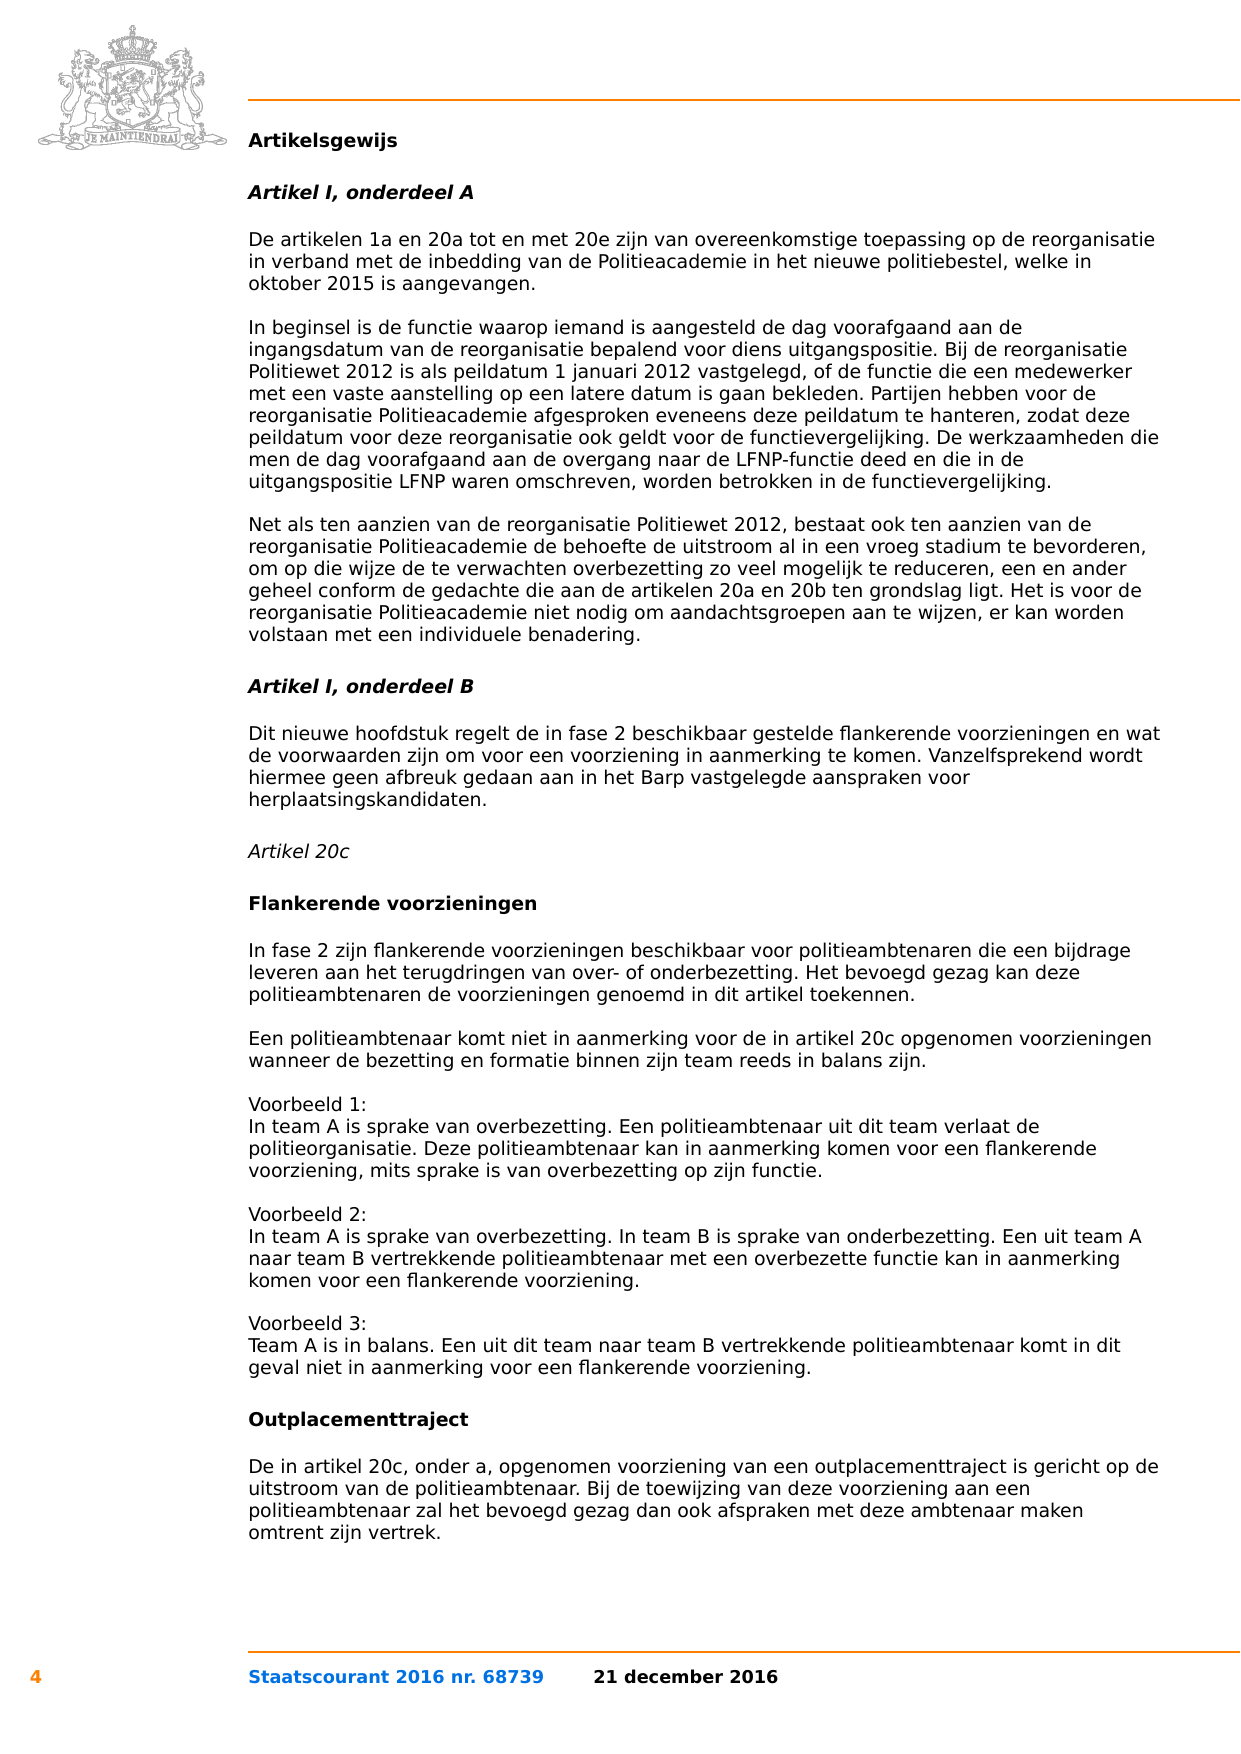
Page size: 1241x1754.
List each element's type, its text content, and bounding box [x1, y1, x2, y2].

text Net als ten aanzien van de reorganisatie Politiewet 2012, bestaat ook ten aanzien van de reorganisatie Politieacademie de behoefte de uitstroom al in een vroeg stadium te bevorderen, om op die wijze de te verwachten overbezetting zo veel mogelijk te reduceren, een en ander geheel conform de gedachte die aan de artikelen 20a en 20b ten grondslag ligt. Het is voor de reorganisatie Politieacademie niet nodig om aandachtsgroepen aan te wijzen, er kan worden volstaan met een individuele benadering. [248, 514, 1163, 646]
subtitle Outplacementtraject [248, 1409, 1163, 1431]
subtitle Artikelsgewijs [248, 130, 1163, 152]
subtitle Artikel 20c [248, 841, 1163, 863]
text De in artikel 20c, onder a, opgenomen voorziening van een outplacementtraject is gericht op de uitstroom van de politieambtenaar. Bij de toewijzing van deze voorziening aan een politieambtenaar zal het bevoegd gezag dan ook afspraken met deze ambtenaar maken omtrent zijn vertrek. [248, 1456, 1163, 1544]
text In beginsel is de functie waarop iemand is aangesteld de dag voorafgaand aan de ingangsdatum van de reorganisatie bepalend voor diens uitgangspositie. Bij de reorganisatie Politiewet 2012 is als peildatum 1 januari 2012 vastgelegd, of de functie die een medewerker met een vaste aanstelling op een latere datum is gaan bekleden. Partijen hebben voor de reorganisatie Politieacademie afgesproken eveneens deze peildatum te hanteren, zodat deze peildatum voor deze reorganisatie ook geldt voor de functievergelijking. De werkzaamheden die men de dag voorafgaand aan de overgang naar de LFNP-functie deed en die in de uitgangspositie LFNP waren omschreven, worden betrokken in de functievergelijking. [248, 317, 1163, 492]
text In team A is sprake van overbezetting. Een politieambtenaar uit dit team verlaat de politieorganisatie. Deze politieambtenaar kan in aanmerking komen voor een flankerende voorziening, mits sprake is van overbezetting op zijn functie. [248, 1116, 1163, 1182]
subtitle Flankerende voorzieningen [248, 893, 1163, 915]
text Voorbeeld 1: [248, 1094, 1163, 1116]
text De artikelen 1a en 20a tot en met 20e zijn van overeenkomstige toepassing op de reorganisatie in verband met de inbedding van de Politieacademie in het nieuwe politiebestel, welke in oktober 2015 is aangevangen. [248, 229, 1163, 295]
text Team A is in balans. Een uit dit team naar team B vertrekkende politieambtenaar komt in dit geval niet in aanmerking voor een flankerende voorziening. [248, 1335, 1163, 1379]
subtitle Artikel I, onderdeel A [248, 182, 1163, 204]
text In team A is sprake van overbezetting. In team B is sprake van onderbezetting. Een uit team A naar team B vertrekkende politieambtenaar met een overbezette functie kan in aanmerking komen voor een flankerende voorziening. [248, 1226, 1163, 1291]
text Dit nieuwe hoofdstuk regelt de in fase 2 beschikbaar gestelde flankerende voorzieningen en wat de voorwaarden zijn om voor een voorziening in aanmerking te komen. Vanzelfsprekend wordt hiermee geen afbreuk gedaan aan in het Barp vastgelegde aanspraken voor herplaatsingskandidaten. [248, 723, 1163, 811]
text Een politieambtenaar komt niet in aanmerking voor de in artikel 20c opgenomen voorzieningen wanneer de bezetting en formatie binnen zijn team reeds in balans zijn. [248, 1028, 1163, 1072]
subtitle Artikel I, onderdeel B [248, 676, 1163, 698]
picture [38, 25, 227, 150]
text Voorbeeld 3: [248, 1313, 1163, 1335]
text In fase 2 zijn flankerende voorzieningen beschikbaar voor politieambtenaren die een bijdrage leveren aan het terugdringen van over- of onderbezetting. Het bevoegd gezag kan deze politieambtenaren de voorzieningen genoemd in dit artikel toekennen. [248, 940, 1163, 1006]
text Voorbeeld 2: [248, 1203, 1163, 1226]
